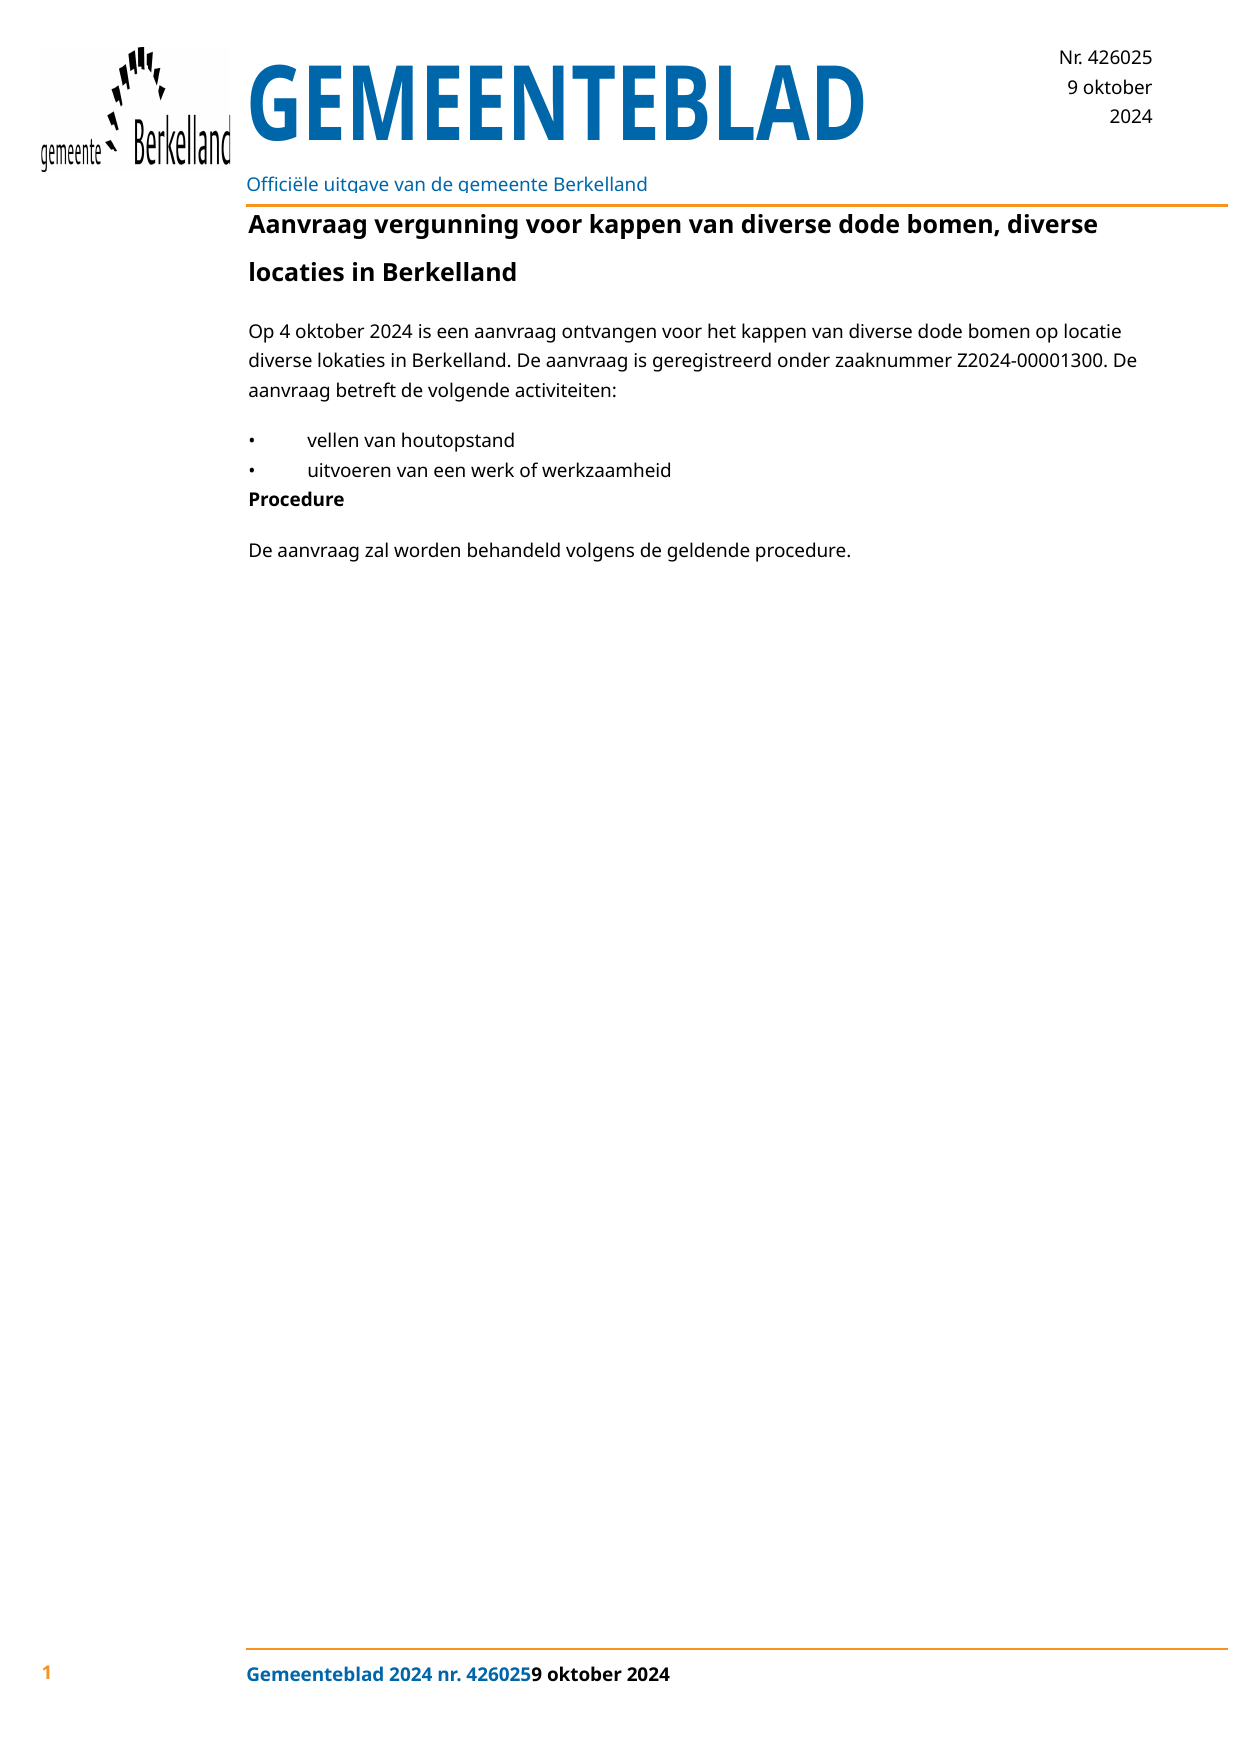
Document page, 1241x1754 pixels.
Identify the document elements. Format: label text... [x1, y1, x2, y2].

text Aanvraag vergunning voor kappen van diverse dode bomen, diverse locaties in Berkelland [248, 207, 1152, 288]
list vellen van houtopstand [248, 427, 1152, 453]
list uitvoeren van een werk of werkzaamheid [248, 457, 1152, 483]
text Procedure [248, 487, 1152, 512]
text Op 4 oktober 2024 is een aanvraag ontvangen voor het kappen van diverse dode bomen op locatie diverse lokaties in Berkelland. De aanvraag is geregistreerd onder zaaknummer Z2024-00001300. De aanvraag betreft de volgende activiteiten: [248, 318, 1152, 403]
text De aanvraag zal worden behandeld volgens de geldende procedure. [248, 537, 1152, 563]
picture [41, 47, 231, 172]
